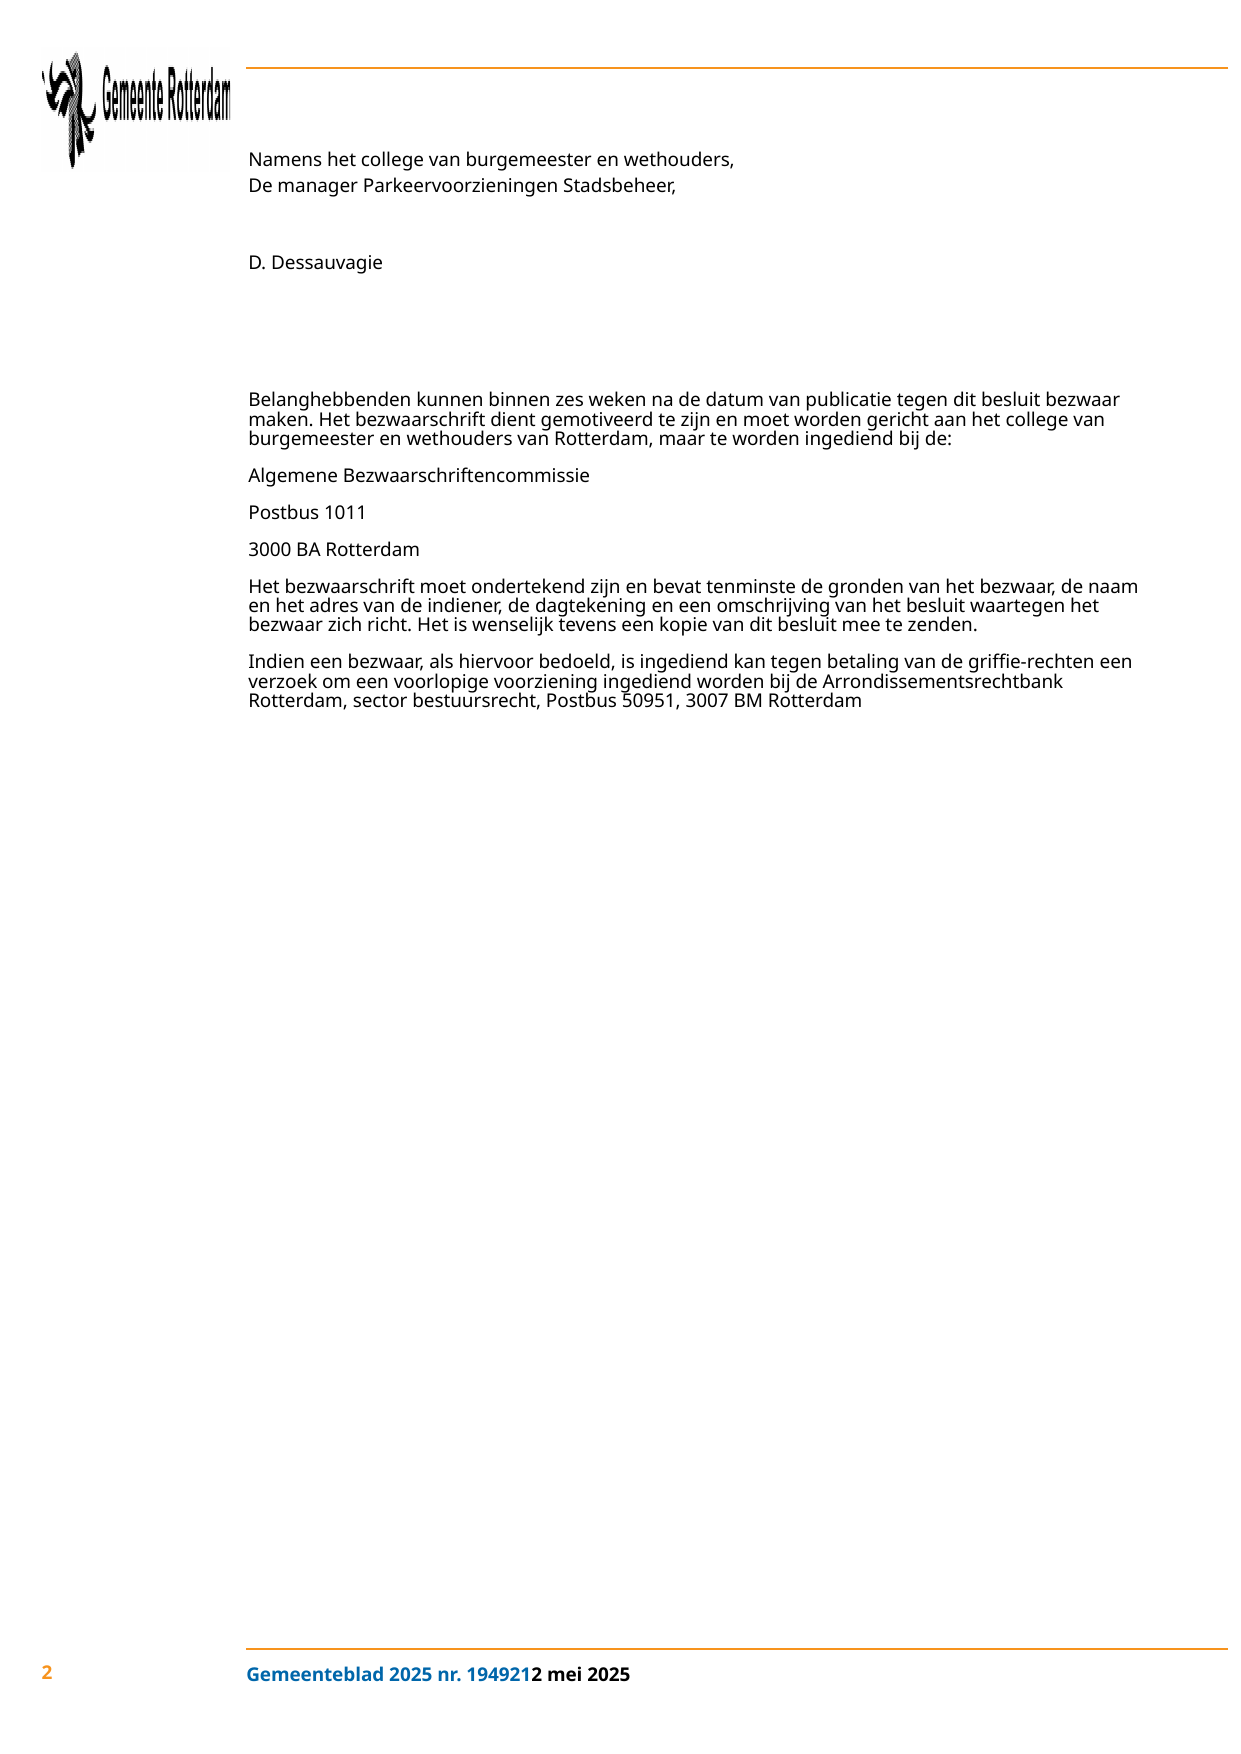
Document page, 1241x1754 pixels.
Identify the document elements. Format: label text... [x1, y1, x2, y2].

text Het bezwaarschrift moet ondertekend zijn en bevat tenminste de gronden van het bezwaar, de naam en het adres van de indiener, de dagtekening en een omschrijving van het besluit waartegen het bezwaar zich richt. Het is wenselijk tevens een kopie van dit besluit mee te zenden. [248, 578, 1152, 636]
text Postbus 1011 [248, 504, 1152, 523]
text D. Dessauvagie [248, 249, 1152, 275]
text De manager Parkeervoorzieningen Stadsbeheer, [248, 172, 1152, 198]
text 3000 BA Rotterdam [248, 541, 1152, 560]
text Namens het college van burgemeester en wethouders, [248, 146, 1152, 172]
text Algemene Bezwaarschriftencommissie [248, 467, 1152, 486]
picture [41, 47, 231, 172]
text Belanghebbenden kunnen binnen zes weken na de datum van publicatie tegen dit besluit bezwaar maken. Het bezwaarschrift dient gemotiveerd te zijn en moet worden gericht aan het college van burgemeester en wethouders van Rotterdam, maar te worden ingediend bij de: [248, 391, 1152, 449]
text Indien een bezwaar, als hiervoor bedoeld, is ingediend kan tegen betaling van de griffie-rechten een verzoek om een voorlopige voorziening ingediend worden bij de Arrondissementsrechtbank Rotterdam, sector bestuursrecht, Postbus 50951, 3007 BM Rotterdam [248, 653, 1152, 711]
